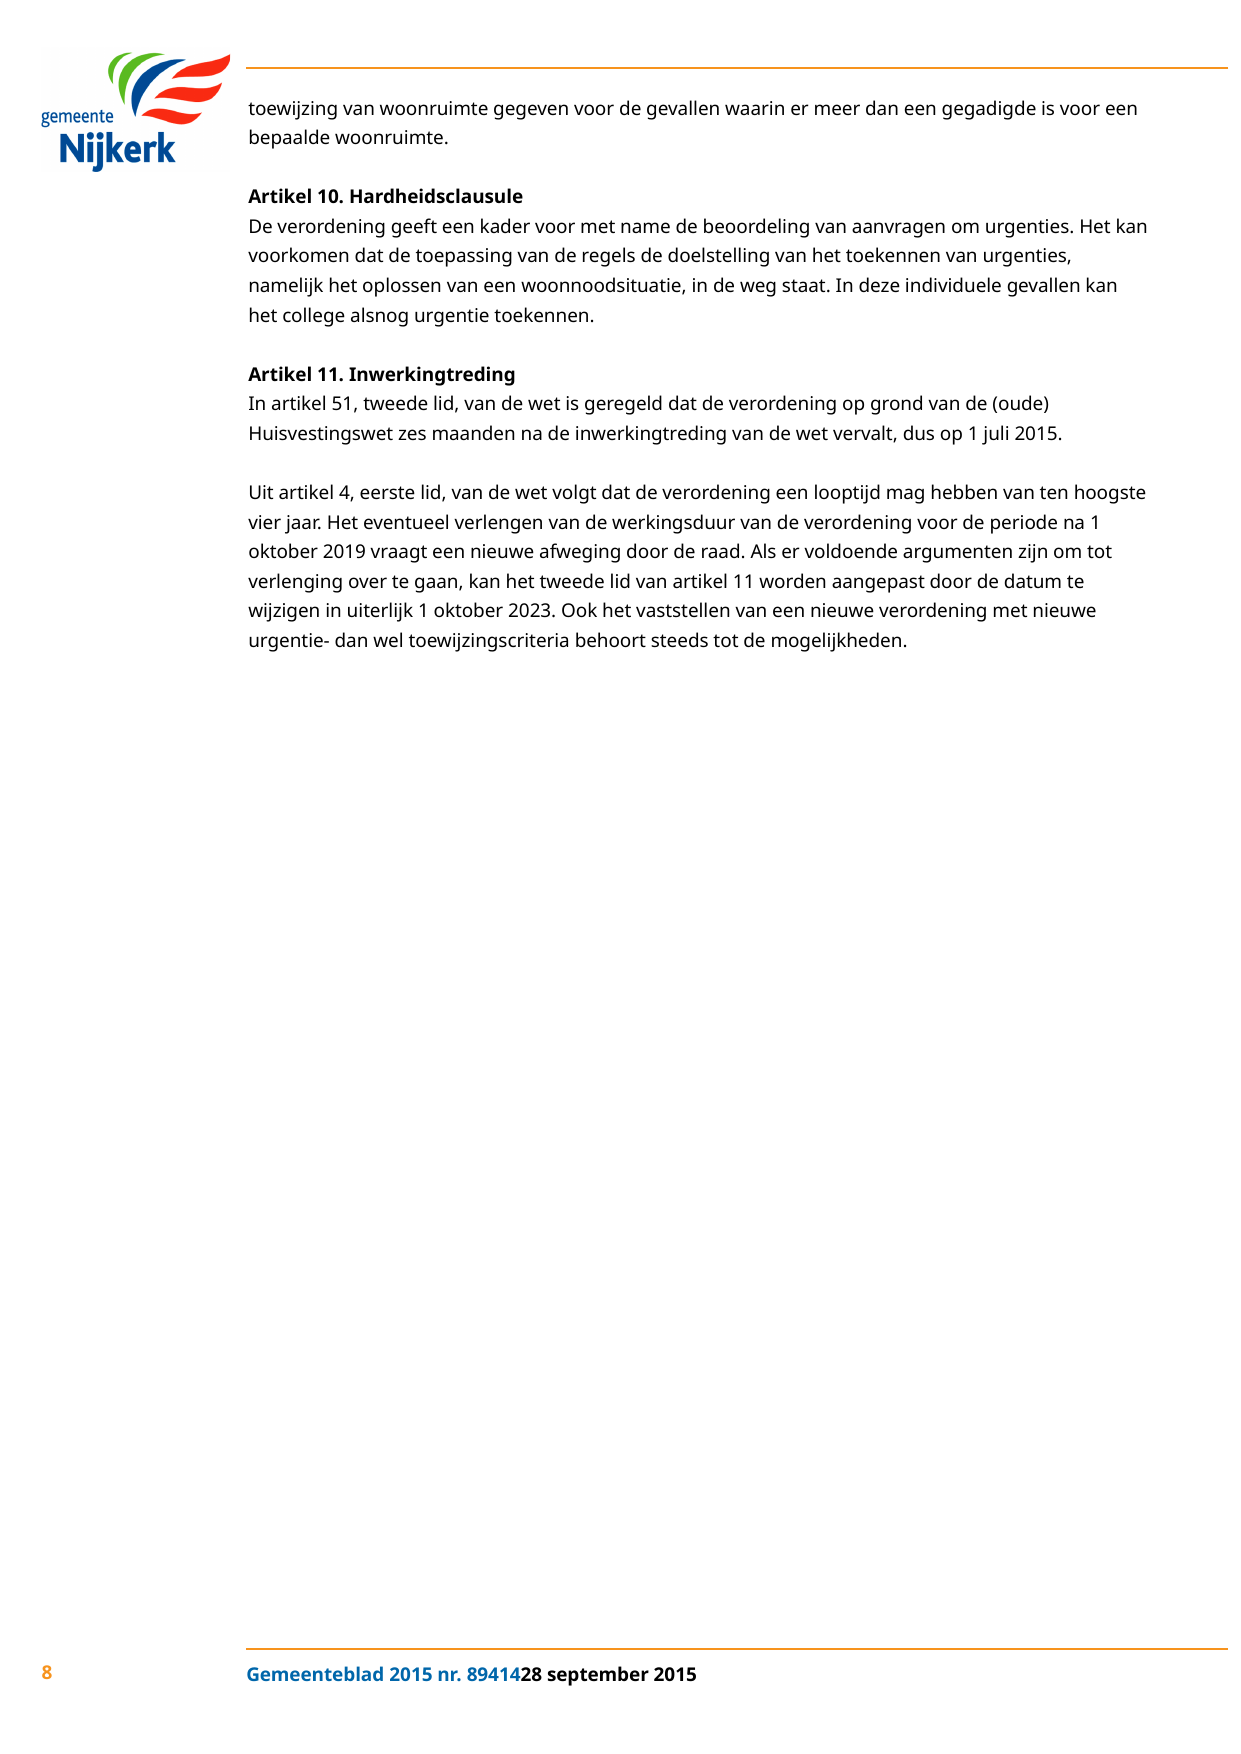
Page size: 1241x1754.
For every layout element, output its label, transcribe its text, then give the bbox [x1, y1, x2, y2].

text Artikel 11. Inwerkingtreding [248, 361, 1152, 387]
text De verordening geeft een kader voor met name de beoordeling van aanvragen om urgenties. Het kan voorkomen dat de toepassing van de regels de doelstelling van het toekennen van urgenties, namelijk het oplossen van een woonnoodsituatie, in de weg staat. In deze individuele gevallen kan het college alsnog urgentie toekennen. [248, 213, 1152, 328]
picture [41, 47, 231, 172]
text In artikel 51, tweede lid, van de wet is geregeld dat de verordening op grond van de (oude) Huisvestingswet zes maanden na de inwerkingtreding van de wet vervalt, dus op 1 juli 2015. [248, 391, 1152, 446]
text Artikel 10. Hardheidsclausule [248, 183, 1152, 209]
text Uit artikel 4, eerste lid, van de wet volgt dat de verordening een looptijd mag hebben van ten hoogste vier jaar. Het eventueel verlengen van de werkingsduur van de verordening voor de periode na 1 oktober 2019 vraagt een nieuwe afweging door de raad. Als er voldoende argumenten zijn om tot verlenging over te gaan, kan het tweede lid van artikel 11 worden aangepast door de datum te wijzigen in uiterlijk 1 oktober 2023. Ook het vaststellen van een nieuwe verordening met nieuwe urgentie- dan wel toewijzingscriteria behoort steeds tot de mogelijkheden. [248, 479, 1152, 653]
text toewijzing van woonruimte gegeven voor de gevallen waarin er meer dan een gegadigde is voor een bepaalde woonruimte. [248, 95, 1152, 150]
